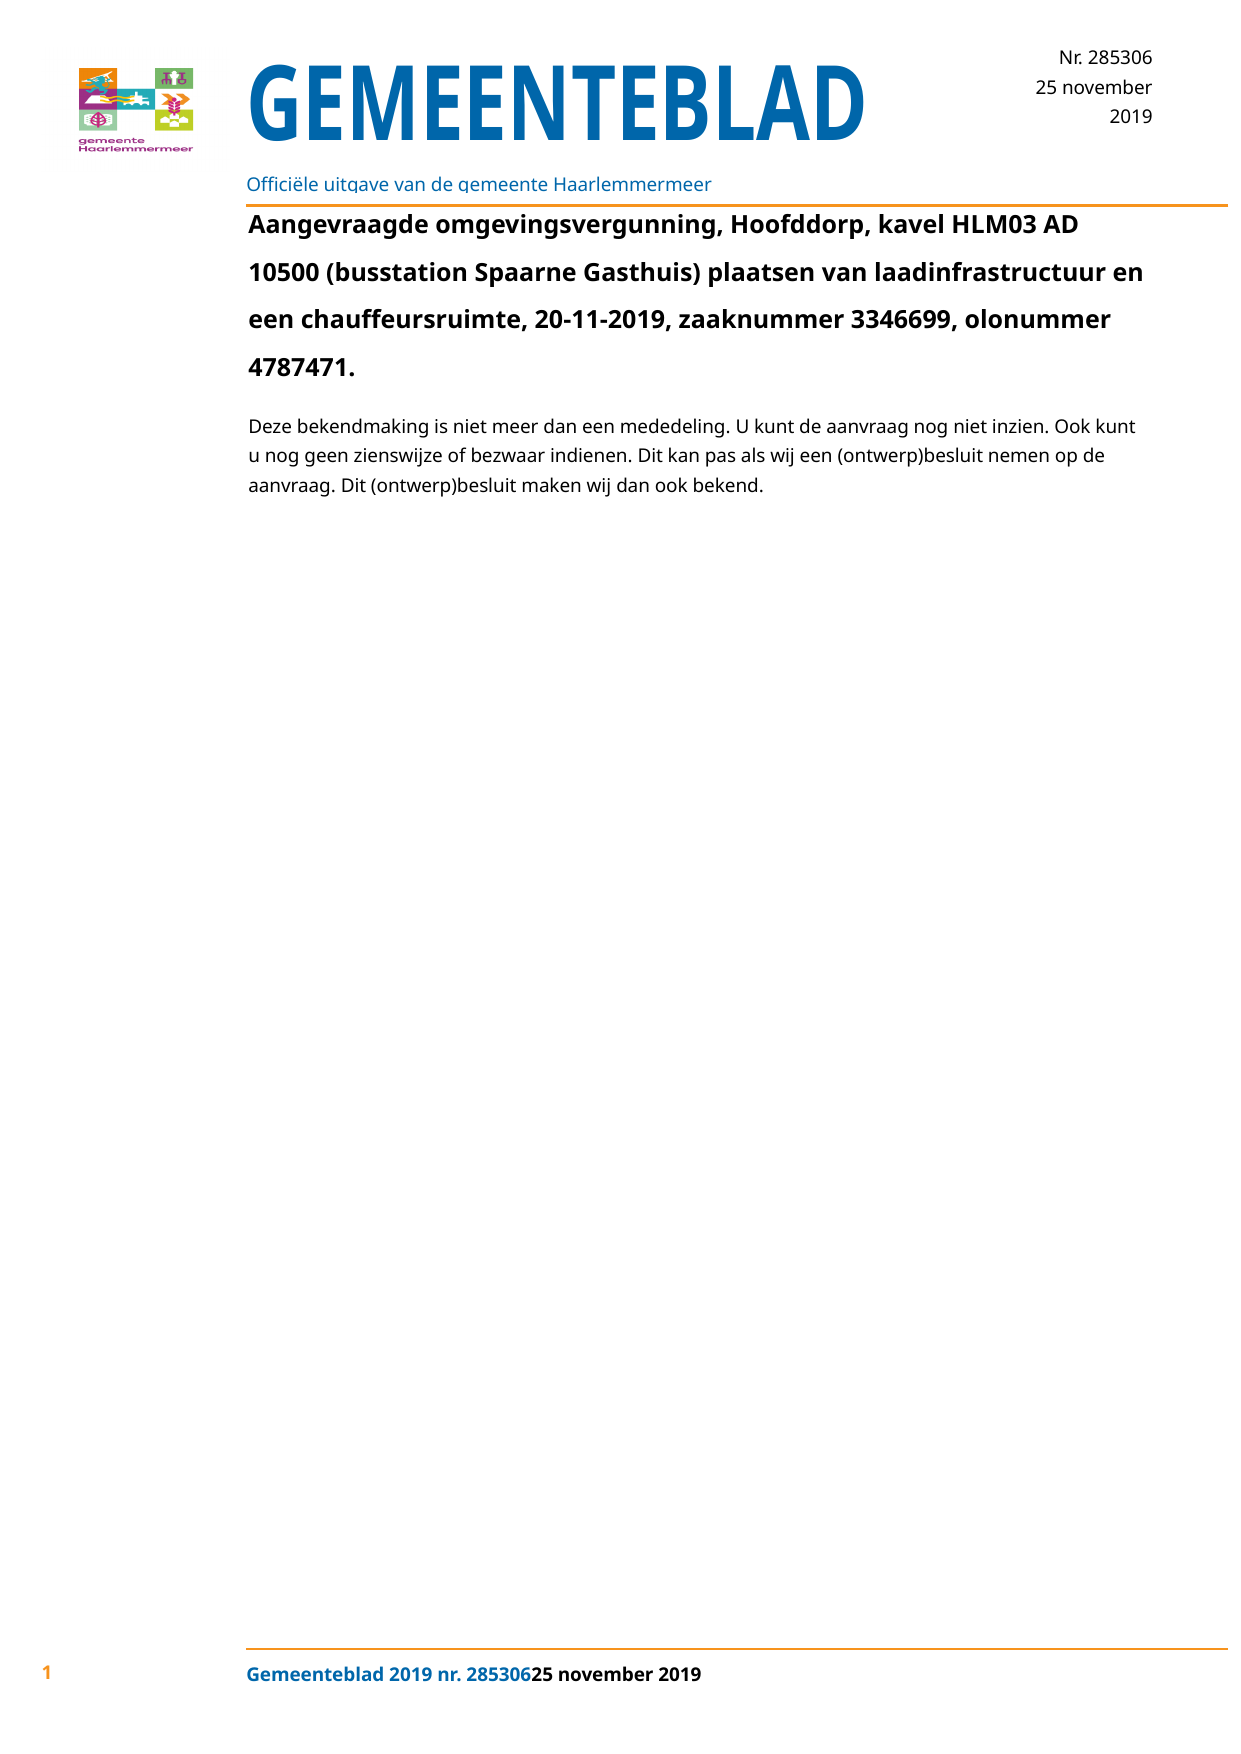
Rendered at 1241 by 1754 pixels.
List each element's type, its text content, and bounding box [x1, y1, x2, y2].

text Aangevraagde omgevingsvergunning, Hoofddorp, kavel HLM03 AD 10500 (busstation Spaarne Gasthuis) plaatsen van laadinfrastructuur en een chauffeursruimte, 20-11-2019, zaaknummer 3346699, olonummer 4787471. [248, 207, 1152, 384]
picture [41, 47, 231, 172]
text Deze bekendmaking is niet meer dan een mededeling. U kunt de aanvraag nog niet inzien. Ook kunt u nog geen zienswijze of bezwaar indienen. Dit kan pas als wij een (ontwerp)besluit nemen op de aanvraag. Dit (ontwerp)besluit maken wij dan ook bekend. [248, 413, 1152, 498]
